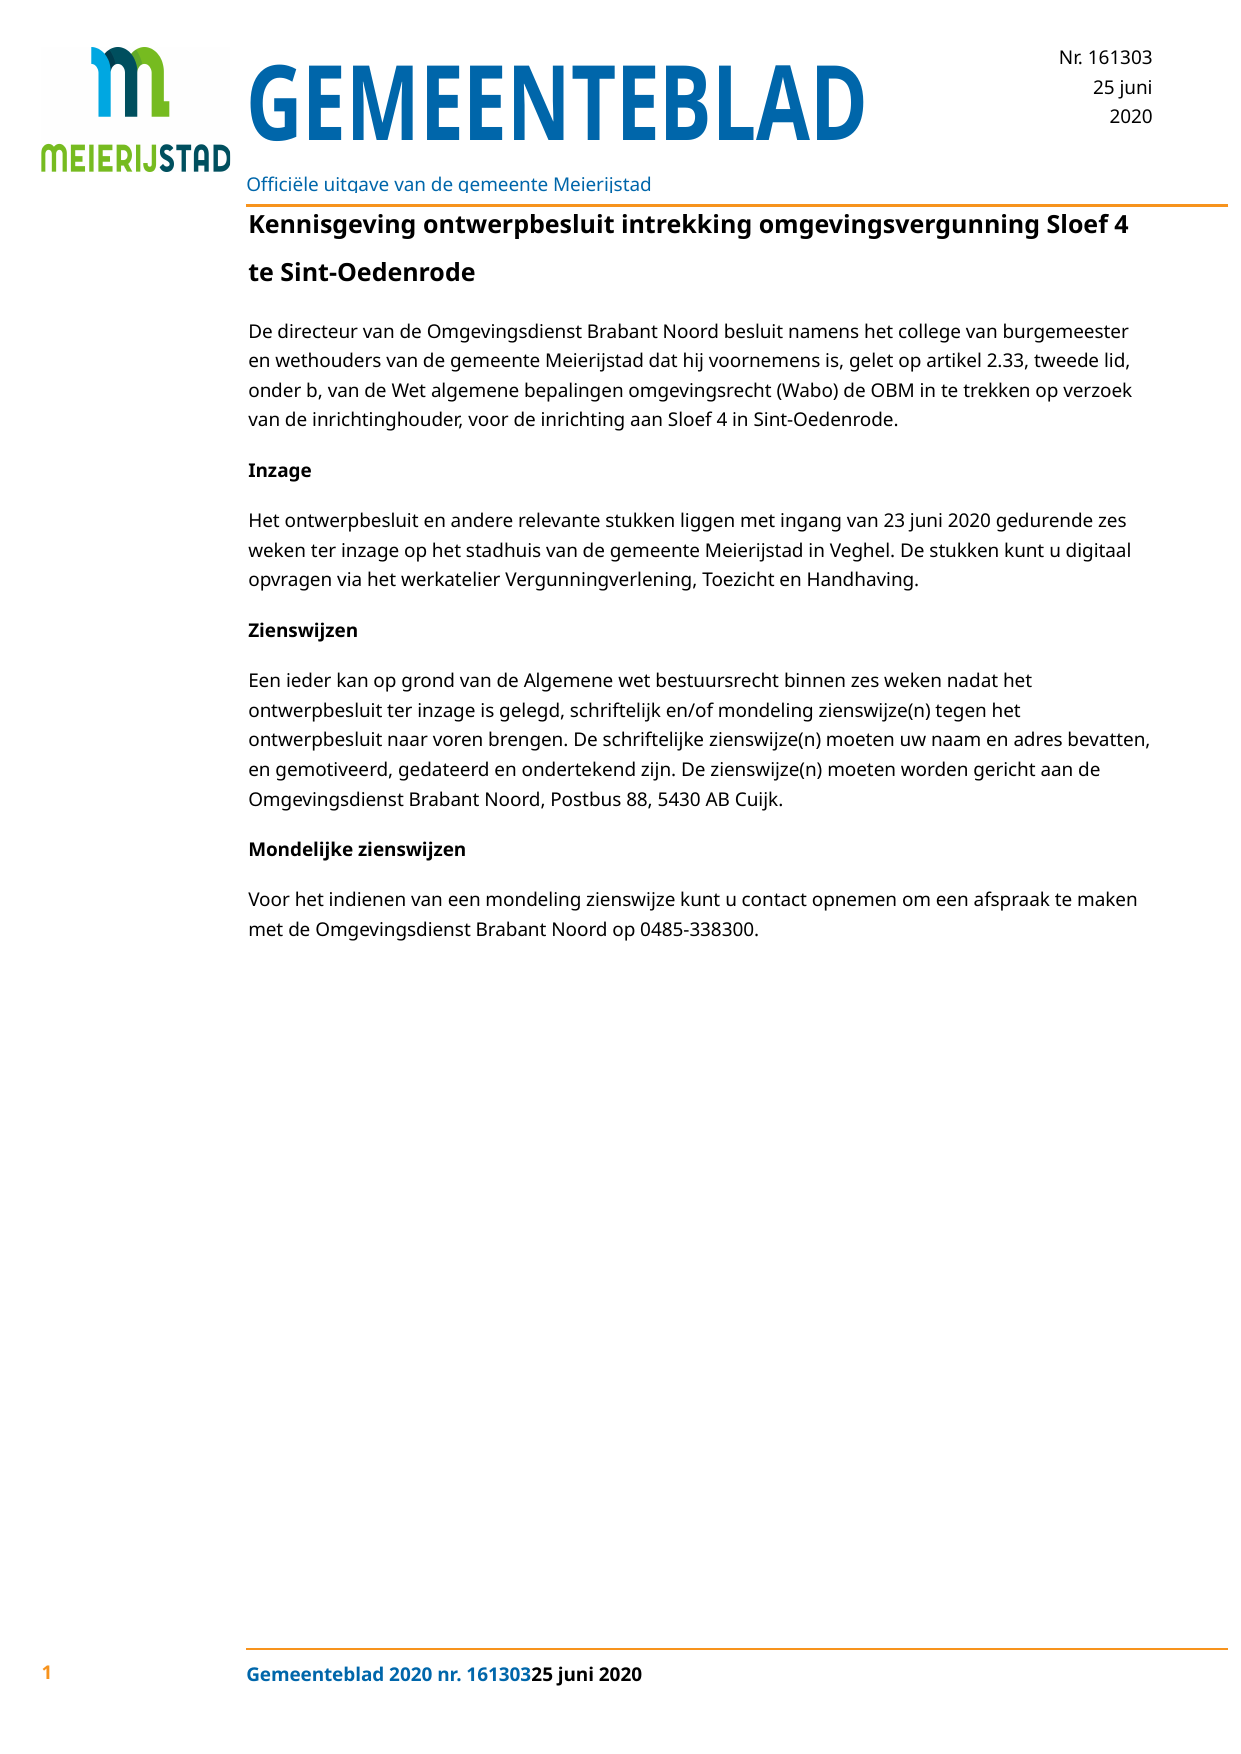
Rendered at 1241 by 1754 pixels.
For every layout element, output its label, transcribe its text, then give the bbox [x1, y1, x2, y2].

text Inzage [248, 457, 1152, 483]
text Zienswijzen [248, 617, 1152, 643]
text Het ontwerpbesluit en andere relevante stukken liggen met ingang van 23 juni 2020 gedurende zes weken ter inzage op het stadhuis van de gemeente Meierijstad in Veghel. De stukken kunt u digitaal opvragen via het werkatelier Vergunningverlening, Toezicht en Handhaving. [248, 507, 1152, 592]
text Mondelijke zienswijzen [248, 836, 1152, 862]
text Een ieder kan op grond van de Algemene wet bestuursrecht binnen zes weken nadat het ontwerpbesluit ter inzage is gelegd, schriftelijk en/of mondeling zienswijze(n) tegen het ontwerpbesluit naar voren brengen. De schriftelijke zienswijze(n) moeten uw naam en adres bevatten, en gemotiveerd, gedateerd en ondertekend zijn. De zienswijze(n) moeten worden gericht aan de Omgevingsdienst Brabant Noord, Postbus 88, 5430 AB Cuijk. [248, 667, 1152, 812]
text De directeur van de Omgevingsdienst Brabant Noord besluit namens het college van burgemeester en wethouders van de gemeente Meierijstad dat hij voornemens is, gelet op artikel 2.33, tweede lid, onder b, van de Wet algemene bepalingen omgevingsrecht (Wabo) de OBM in te trekken op verzoek van de inrichtinghouder, voor de inrichting aan Sloef 4 in Sint-Oedenrode. [248, 318, 1152, 432]
picture [41, 47, 231, 172]
text Kennisgeving ontwerpbesluit intrekking omgevingsvergunning Sloef 4 te Sint-Oedenrode [248, 207, 1152, 288]
text Voor het indienen van een mondeling zienswijze kunt u contact opnemen om een afspraak te maken met de Omgevingsdienst Brabant Noord op 0485-338300. [248, 887, 1152, 942]
